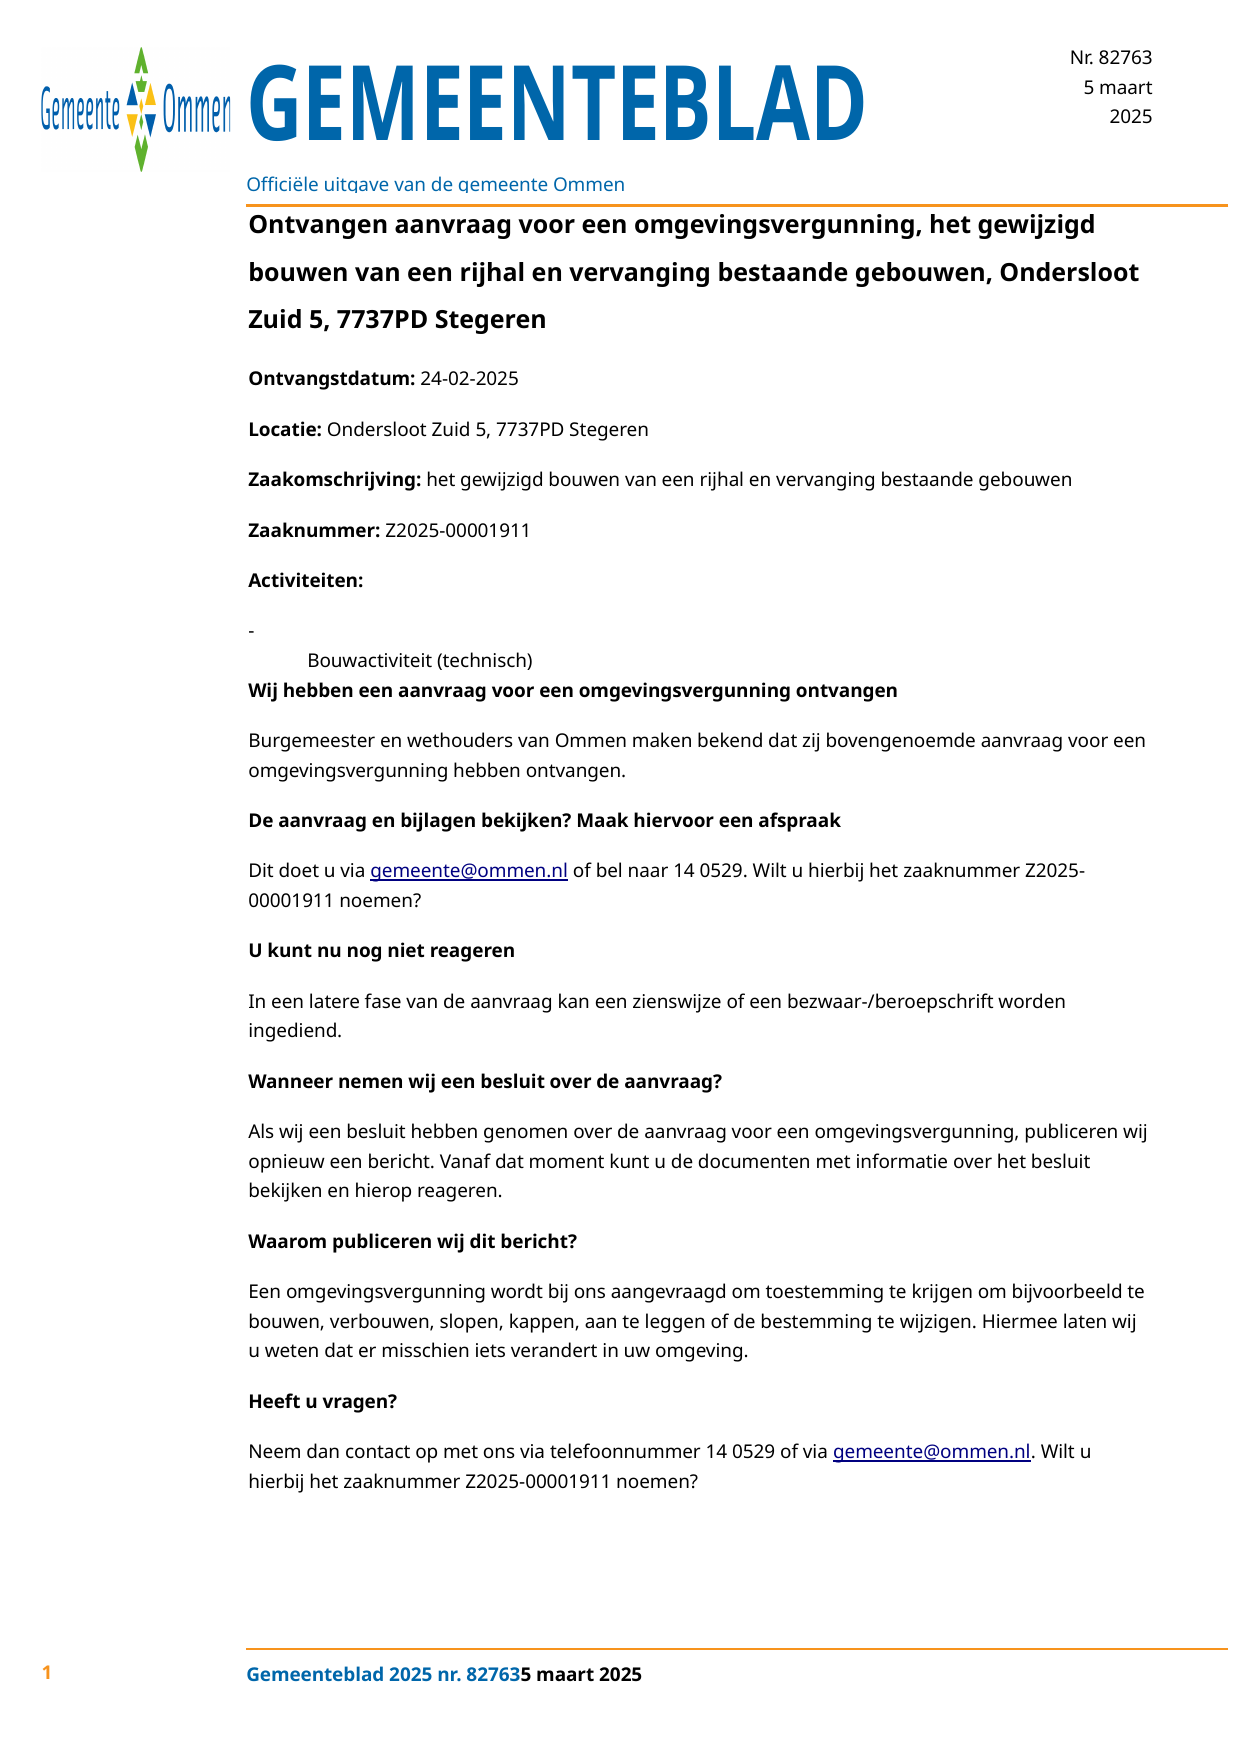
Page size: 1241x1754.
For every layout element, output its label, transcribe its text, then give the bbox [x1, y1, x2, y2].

text U kunt nu nog niet reageren [248, 938, 1152, 963]
text Activiteiten: [248, 567, 1152, 593]
text Heeft u vragen? [248, 1388, 1152, 1414]
text Wij hebben een aanvraag voor een omgevingsvergunning ontvangen [248, 677, 1152, 702]
text Ontvangen aanvraag voor een omgevingsvergunning, het gewijzigd bouwen van een rijhal en vervanging bestaande gebouwen, Ondersloot Zuid 5, 7737PD Stegeren [248, 207, 1152, 336]
text Burgemeester en wethouders van Ommen maken bekend dat zij bovengenoemde aanvraag voor een omgevingsvergunning hebben ontvangen. [248, 727, 1152, 782]
text Wanneer nemen wij een besluit over de aanvraag? [248, 1068, 1152, 1094]
text Dit doet u via gemeente@ommen.nl of bel naar 14 0529. Wilt u hierbij het zaaknummer Z2025-00001911 noemen? [248, 858, 1152, 913]
text Zaaknummer: Z2025-00001911 [248, 517, 1152, 542]
text Een omgevingsvergunning wordt bij ons aangevraagd om toestemming te krijgen om bijvoorbeeld te bouwen, verbouwen, slopen, kappen, aan te leggen of de bestemming te wijzigen. Hiermee laten wij u weten dat er misschien iets verandert in uw omgeving. [248, 1278, 1152, 1363]
text De aanvraag en bijlagen bekijken? Maak hiervoor een afspraak [248, 807, 1152, 833]
text In een latere fase van de aanvraag kan een zienswijze of een bezwaar-/beroepschrift worden ingediend. [248, 988, 1152, 1043]
text Neem dan contact op met ons via telefoonnummer 14 0529 of via gemeente@ommen.nl. Wilt u hierbij het zaaknummer Z2025-00001911 noemen? [248, 1438, 1152, 1494]
text Waarom publiceren wij dit bericht? [248, 1228, 1152, 1254]
text Als wij een besluit hebben genomen over de aanvraag voor een omgevingsvergunning, publiceren wij opnieuw een bericht. Vanaf dat moment kunt u de documenten met informatie over het besluit bekijken en hierop reageren. [248, 1118, 1152, 1203]
text Zaakomschrijving: het gewijzigd bouwen van een rijhal en vervanging bestaande gebouwen [248, 466, 1152, 492]
text Locatie: Ondersloot Zuid 5, 7737PD Stegeren [248, 416, 1152, 442]
list Bouwactiviteit (technisch) [248, 647, 1152, 673]
text Ontvangstdatum: 24-02-2025 [248, 366, 1152, 391]
picture [41, 47, 231, 172]
